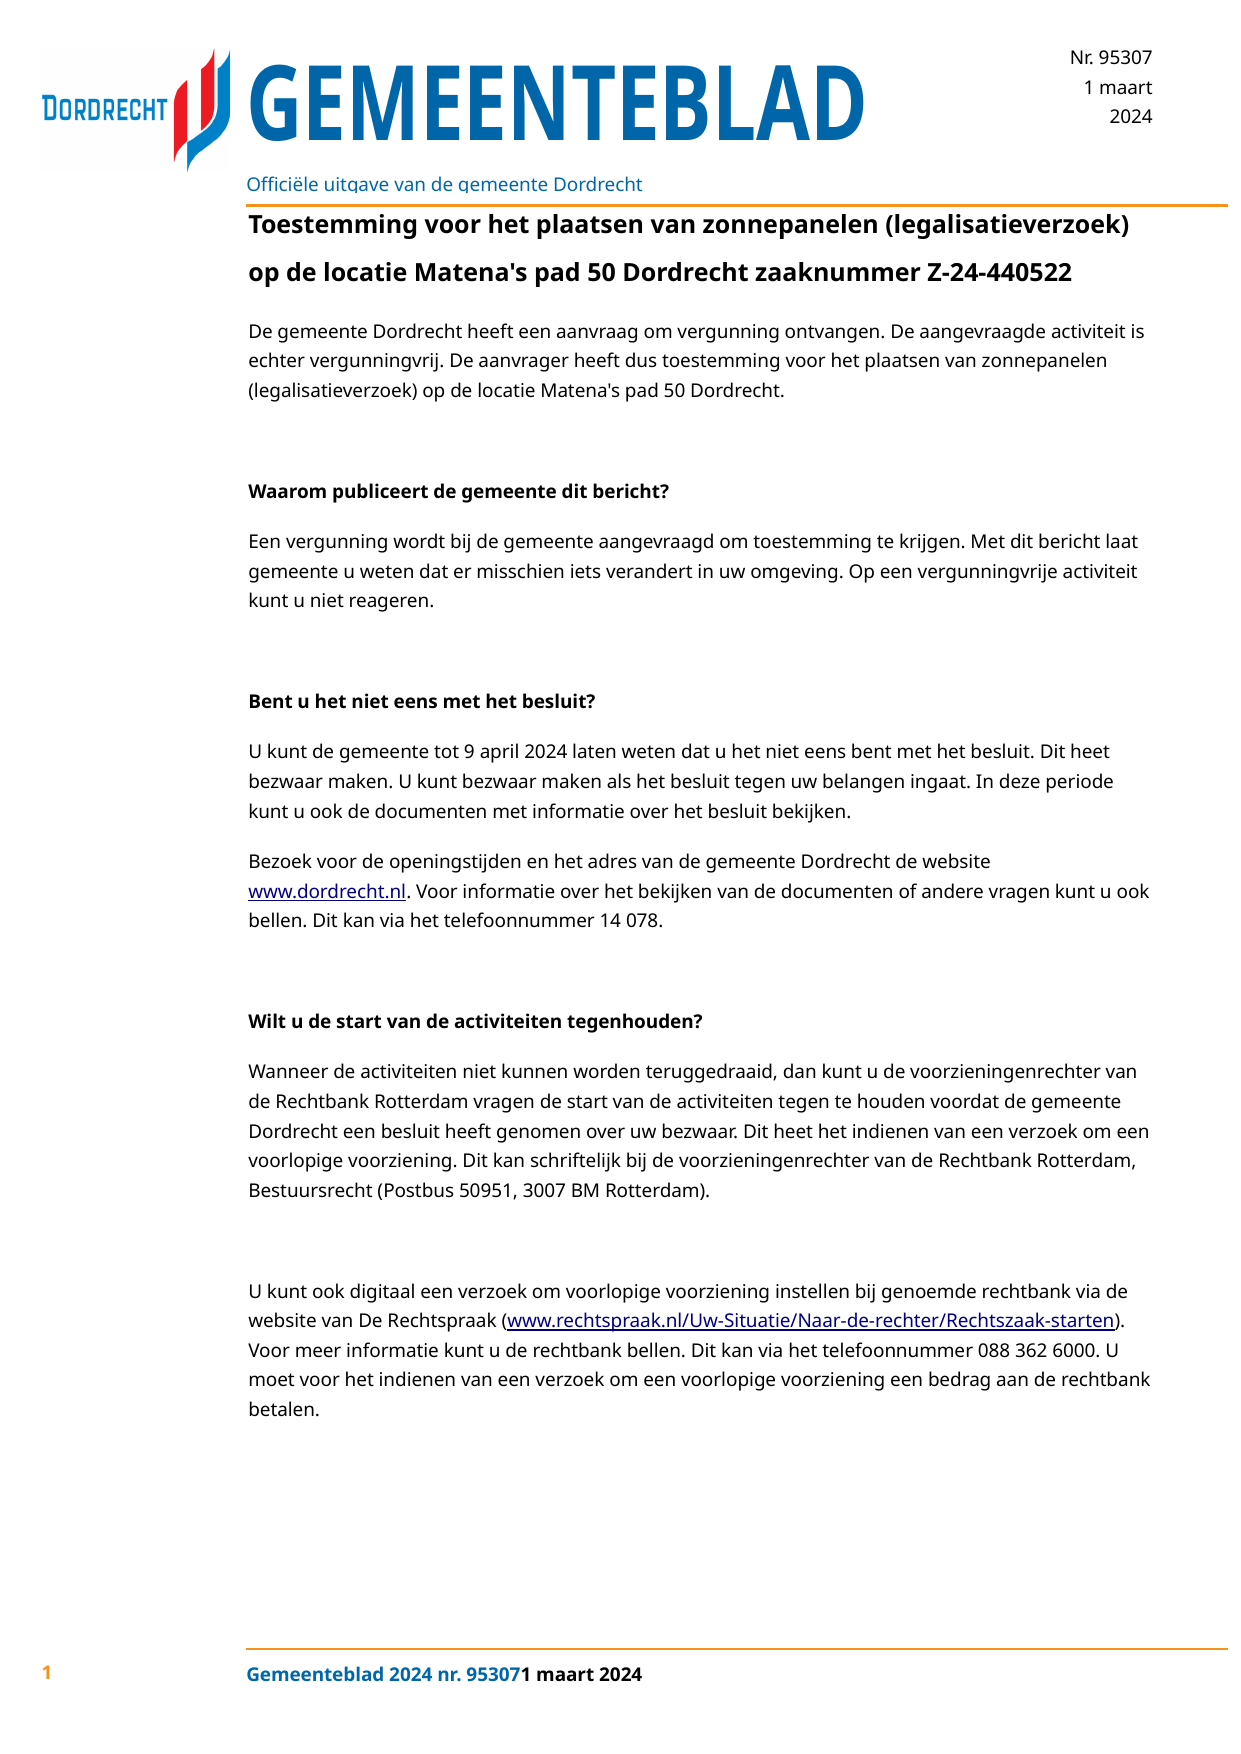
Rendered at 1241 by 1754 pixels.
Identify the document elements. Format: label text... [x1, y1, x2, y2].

text Wanneer de activiteiten niet kunnen worden teruggedraaid, dan kunt u de voorzieningenrechter van de Rechtbank Rotterdam vragen de start van de activiteiten tegen te houden voordat de gemeente Dordrecht een besluit heeft genomen over uw bezwaar. Dit heet het indienen van een verzoek om een voorlopige voorziening. Dit kan schriftelijk bij de voorzieningenrechter van de Rechtbank Rotterdam, Bestuursrecht (Postbus 50951, 3007 BM Rotterdam). [248, 1059, 1152, 1203]
text De gemeente Dordrecht heeft een aanvraag om vergunning ontvangen. De aangevraagde activiteit is echter vergunningvrij. De aanvrager heeft dus toestemming voor het plaatsen van zonnepanelen (legalisatieverzoek) op de locatie Matena's pad 50 Dordrecht. [248, 318, 1152, 403]
text Bezoek voor de openingstijden en het adres van de gemeente Dordrecht de website www.dordrecht.nl. Voor informatie over het bekijken van de documenten of andere vragen kunt u ook bellen. Dit kan via het telefoonnummer 14 078. [248, 848, 1152, 933]
text U kunt de gemeente tot 9 april 2024 laten weten dat u het niet eens bent met het besluit. Dit heet bezwaar maken. U kunt bezwaar maken als het besluit tegen uw belangen ingaat. In deze periode kunt u ook de documenten met informatie over het besluit bekijken. [248, 739, 1152, 824]
text Wilt u de start van de activiteiten tegenhouden? [248, 1008, 1152, 1034]
text Toestemming voor het plaatsen van zonnepanelen (legalisatieverzoek) op de locatie Matena's pad 50 Dordrecht zaaknummer Z-24-440522 [248, 207, 1152, 288]
text Waarom publiceert de gemeente dit bericht? [248, 478, 1152, 504]
text Bent u het niet eens met het besluit? [248, 688, 1152, 714]
picture [41, 47, 231, 172]
text U kunt ook digitaal een verzoek om voorlopige voorziening instellen bij genoemde rechtbank via de website van De Rechtspraak (www.rechtspraak.nl/Uw-Situatie/Naar-de-rechter/Rechtszaak-starten). Voor meer informatie kunt u de rechtbank bellen. Dit kan via het telefoonnummer 088 362 6000. U moet voor het indienen van een verzoek om een voorlopige voorziening een bedrag aan de rechtbank betalen. [248, 1278, 1152, 1422]
text Een vergunning wordt bij de gemeente aangevraagd om toestemming te krijgen. Met dit bericht laat gemeente u weten dat er misschien iets verandert in uw omgeving. Op een vergunningvrije activiteit kunt u niet reageren. [248, 528, 1152, 613]
